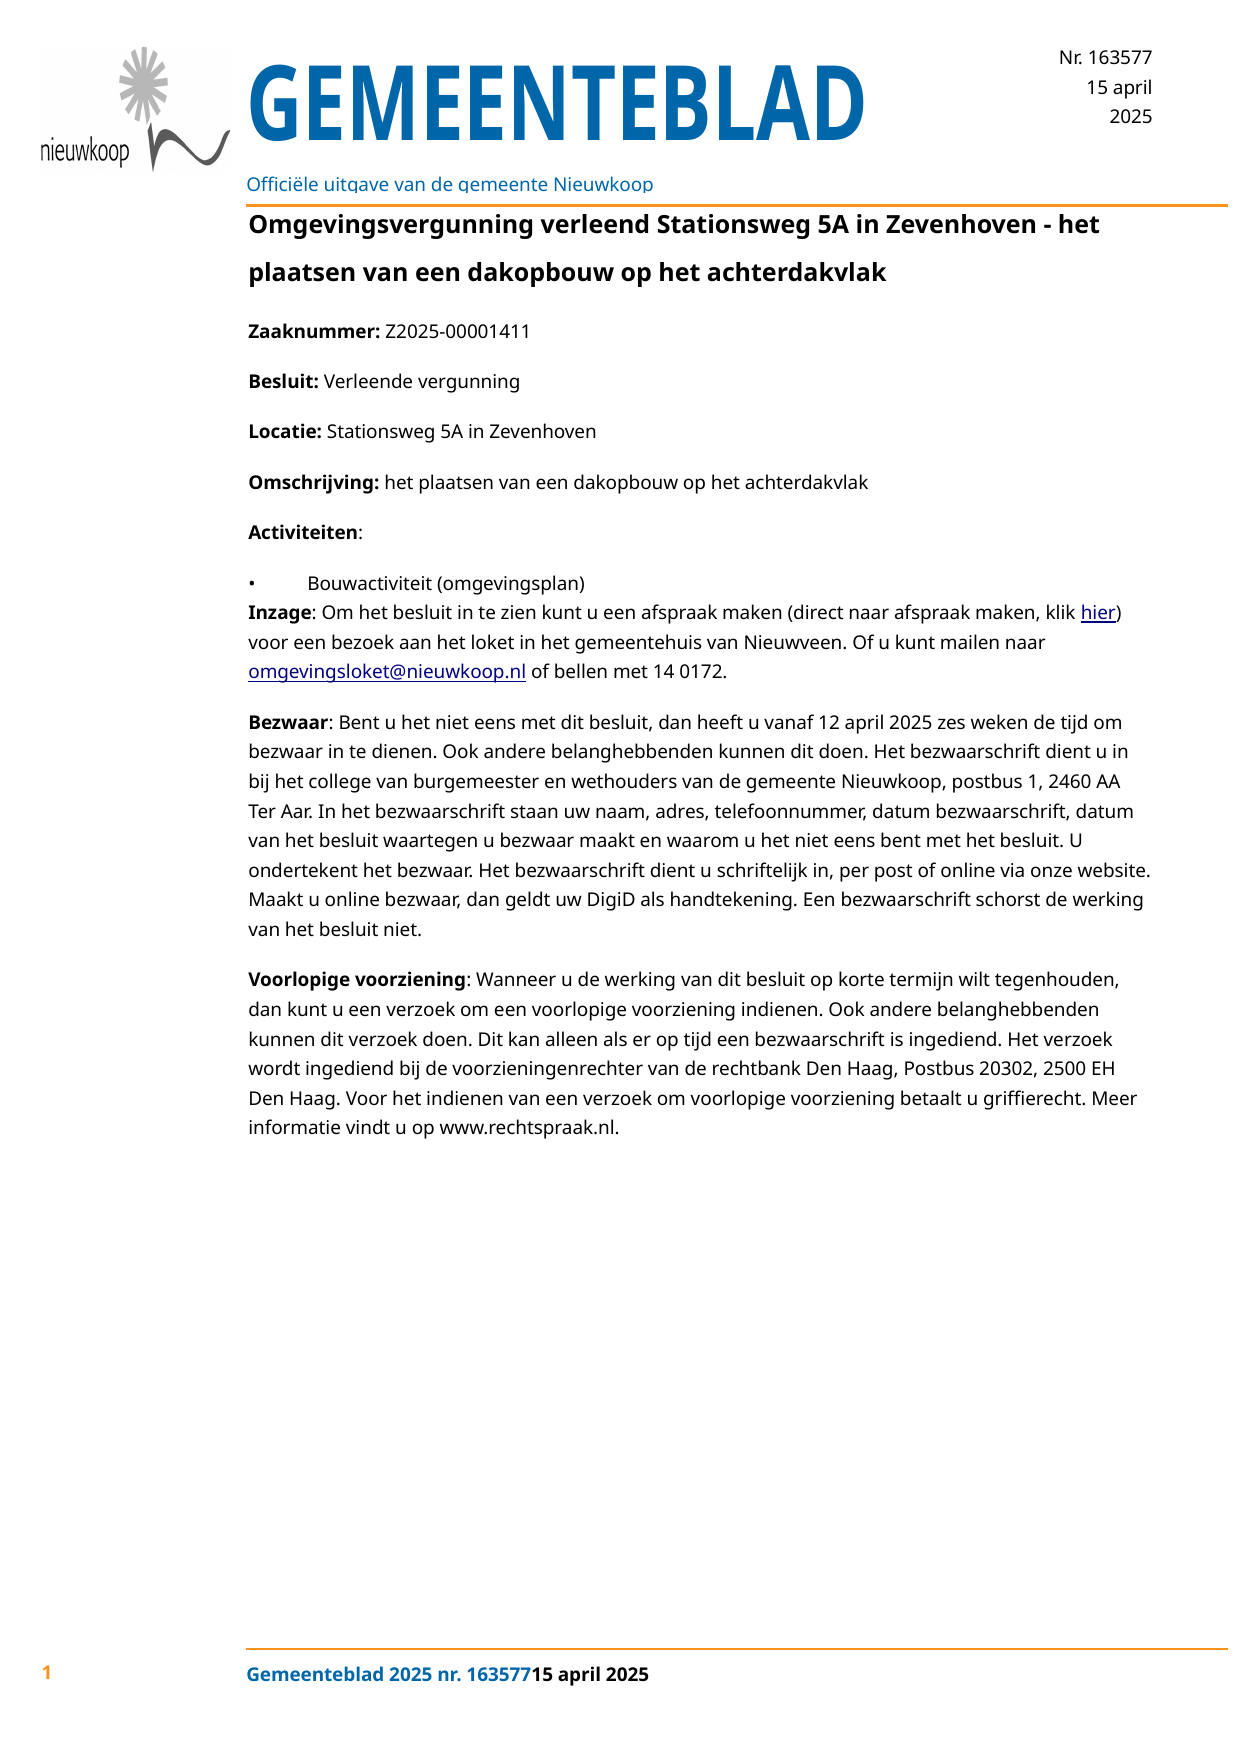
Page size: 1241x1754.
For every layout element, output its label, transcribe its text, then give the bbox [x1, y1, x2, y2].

picture [41, 47, 231, 172]
text Bezwaar: Bent u het niet eens met dit besluit, dan heeft u vanaf 12 april 2025 zes weken de tijd om bezwaar in te dienen. Ook andere belanghebbenden kunnen dit doen. Het bezwaarschrift dient u in bij het college van burgemeester en wethouders van de gemeente Nieuwkoop, postbus 1, 2460 AA Ter Aar. In het bezwaarschrift staan uw naam, adres, telefoonnummer, datum bezwaarschrift, datum van het besluit waartegen u bezwaar maakt en waarom u het niet eens bent met het besluit. U ondertekent het bezwaar. Het bezwaarschrift dient u schriftelijk in, per post of online via onze website. Maakt u online bezwaar, dan geldt uw DigiD als handtekening. Een bezwaarschrift schorst de werking van het besluit niet. [248, 709, 1152, 942]
text Voorlopige voorziening: Wanneer u de werking van dit besluit op korte termijn wilt tegenhouden, dan kunt u een verzoek om een voorlopige voorziening indienen. Ook andere belanghebbenden kunnen dit verzoek doen. Dit kan alleen als er op tijd een bezwaarschrift is ingediend. Het verzoek wordt ingediend bij de voorzieningenrechter van de rechtbank Den Haag, Postbus 20302, 2500 EH Den Haag. Voor het indienen van een verzoek om voorlopige voorziening betaalt u griffierecht. Meer informatie vindt u op www.rechtspraak.nl. [248, 967, 1152, 1140]
text Zaaknummer: Z2025-00001411 [248, 318, 1152, 344]
text Locatie: Stationsweg 5A in Zevenhoven [248, 419, 1152, 444]
text Inzage: Om het besluit in te zien kunt u een afspraak maken (direct naar afspraak maken, klik hier) voor een bezoek aan het loket in het gemeentehuis van Nieuwveen. Of u kunt mailen naar omgevingsloket@nieuwkoop.nl of bellen met 14 0172. [248, 599, 1152, 684]
text Omgevingsvergunning verleend Stationsweg 5A in Zevenhoven - het plaatsen van een dakopbouw op het achterdakvlak [248, 207, 1152, 288]
text Omschrijving: het plaatsen van een dakopbouw op het achterdakvlak [248, 469, 1152, 495]
list Bouwactiviteit (omgevingsplan) [248, 570, 1152, 596]
text Besluit: Verleende vergunning [248, 368, 1152, 394]
text Activiteiten: [248, 519, 1152, 545]
